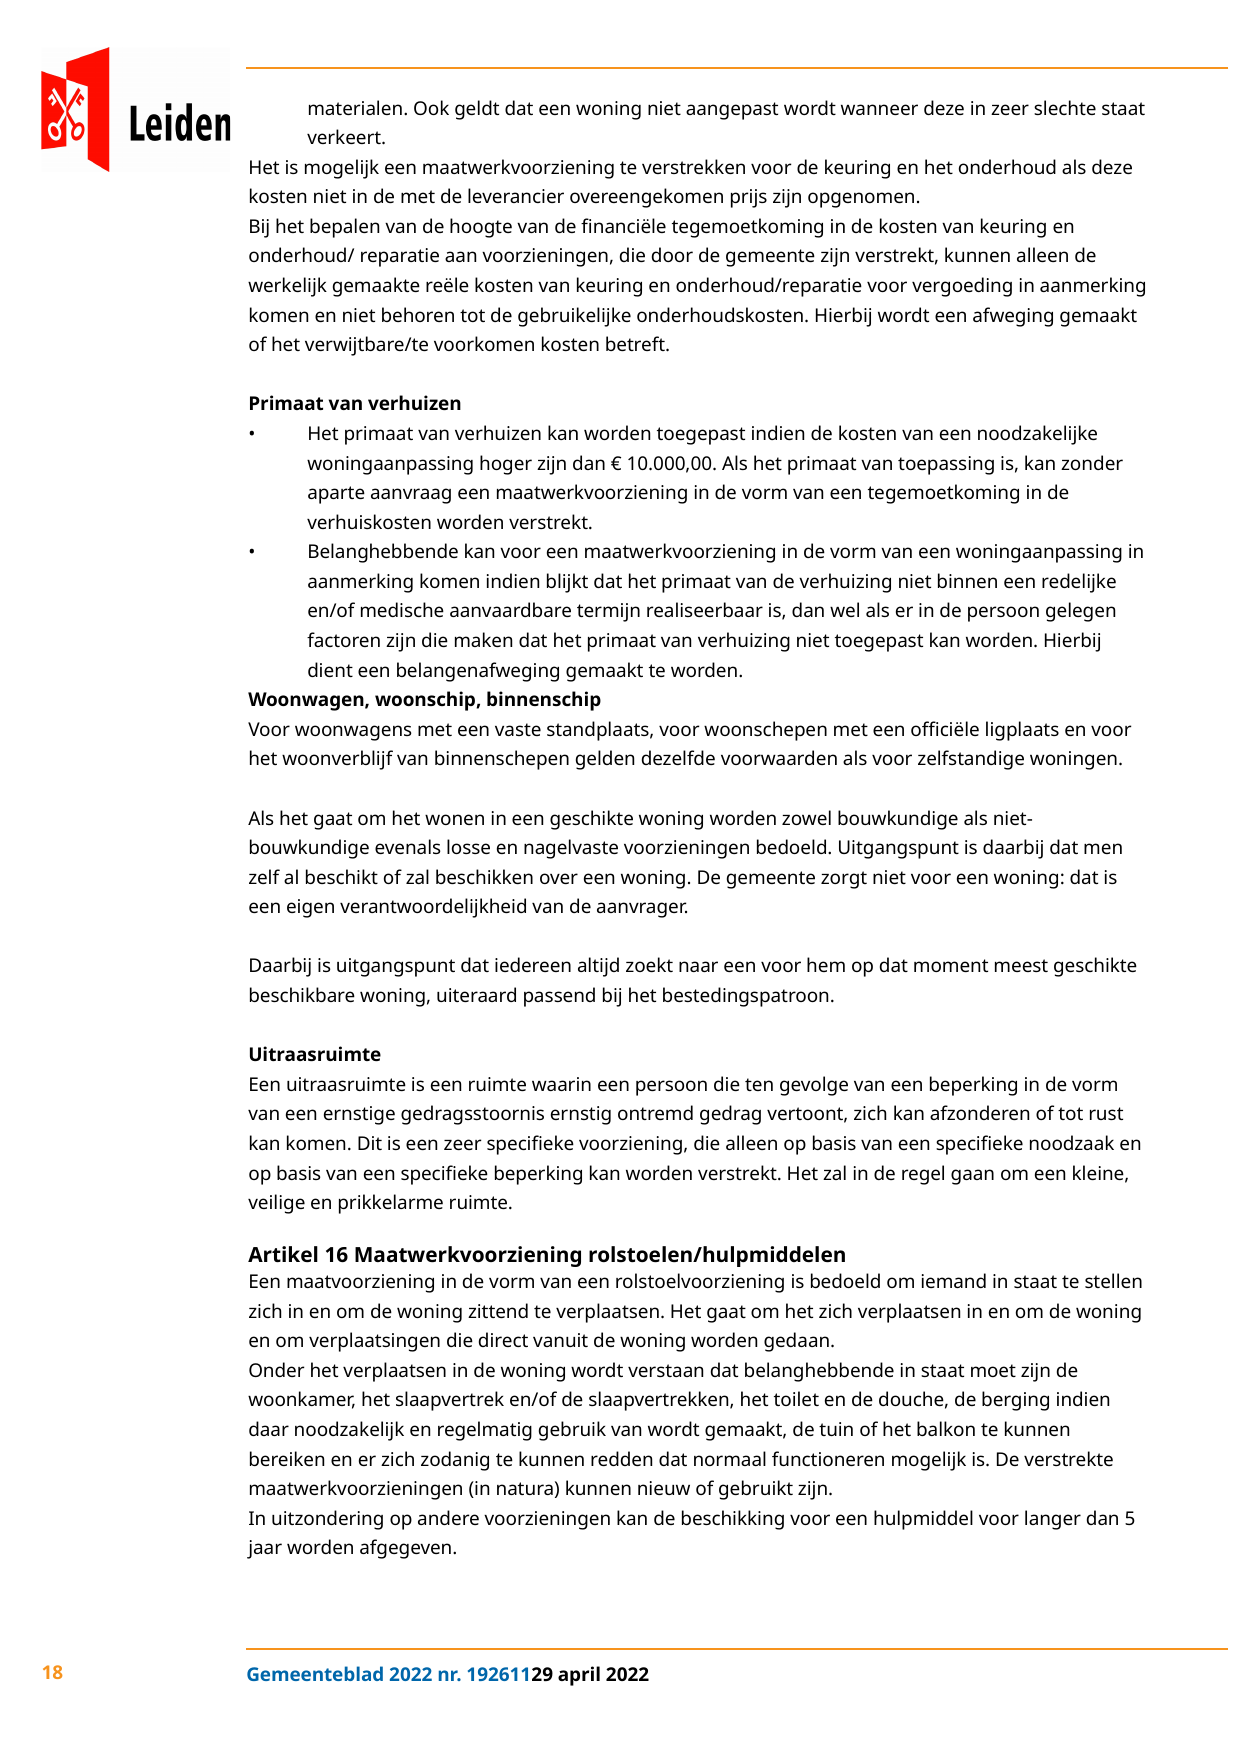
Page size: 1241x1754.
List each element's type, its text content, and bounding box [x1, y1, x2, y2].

text Uitraasruimte [248, 1041, 1152, 1067]
text Als het gaat om het wonen in een geschikte woning worden zowel bouwkundige als niet-bouwkundige evenals losse en nagelvaste voorzieningen bedoeld. Uitgangspunt is daarbij dat men zelf al beschikt of zal beschikken over een woning. De gemeente zorgt niet voor een woning: dat is een eigen verantwoordelijkheid van de aanvrager. [248, 805, 1152, 919]
list Het primaat van verhuizen kan worden toegepast indien de kosten van een noodzakelijke woningaanpassing hoger zijn dan € 10.000,00. Als het primaat van toepassing is, kan zonder aparte aanvraag een maatwerkvoorziening in de vorm van een tegemoetkoming in de verhuiskosten worden verstrekt. [248, 420, 1152, 535]
text Woonwagen, woonschip, binnenschip [248, 686, 1152, 712]
text Bij het bepalen van de hoogte van de financiële tegemoetkoming in de kosten van keuring en onderhoud/ reparatie aan voorzieningen, die door de gemeente zijn verstrekt, kunnen alleen de werkelijk gemaakte reële kosten van keuring en onderhoud/reparatie voor vergoeding in aanmerking komen en niet behoren tot de gebruikelijke onderhoudskosten. Hierbij wordt een afweging gemaakt of het verwijtbare/te voorkomen kosten betreft. [248, 213, 1152, 357]
text Primaat van verhuizen [248, 391, 1152, 416]
list Belanghebbende kan voor een maatwerkvoorziening in de vorm van een woningaanpassing in aanmerking komen indien blijkt dat het primaat van de verhuizing niet binnen een redelijke en/of medische aanvaardbare termijn realiseerbaar is, dan wel als er in de persoon gelegen factoren zijn die maken dat het primaat van verhuizing niet toegepast kan worden. Hierbij dient een belangenafweging gemaakt te worden. [248, 538, 1152, 683]
picture [41, 47, 231, 172]
text Een maatvoorziening in de vorm van een rolstoelvoorziening is bedoeld om iemand in staat te stellen zich in en om de woning zittend te verplaatsen. Het gaat om het zich verplaatsen in en om de woning en om verplaatsingen die direct vanuit de woning worden gedaan. [248, 1268, 1152, 1353]
text In uitzondering op andere voorzieningen kan de beschikking voor een hulpmiddel voor langer dan 5 jaar worden afgegeven. [248, 1505, 1152, 1560]
list materialen. Ook geldt dat een woning niet aangepast wordt wanneer deze in zeer slechte staat verkeert. [248, 95, 1152, 150]
text Artikel 16 Maatwerkvoorziening rolstoelen/hulpmiddelen [248, 1240, 1152, 1268]
text Onder het verplaatsen in de woning wordt verstaan dat belanghebbende in staat moet zijn de woonkamer, het slaapvertrek en/of de slaapvertrekken, het toilet en de douche, de berging indien daar noodzakelijk en regelmatig gebruik van wordt gemaakt, de tuin of het balkon te kunnen bereiken en er zich zodanig te kunnen redden dat normaal functioneren mogelijk is. De verstrekte maatwerkvoorzieningen (in natura) kunnen nieuw of gebruikt zijn. [248, 1357, 1152, 1501]
text Voor woonwagens met een vaste standplaats, voor woonschepen met een officiële ligplaats en voor het woonverblijf van binnenschepen gelden dezelfde voorwaarden als voor zelfstandige woningen. [248, 716, 1152, 771]
text Daarbij is uitgangspunt dat iedereen altijd zoekt naar een voor hem op dat moment meest geschikte beschikbare woning, uiteraard passend bij het bestedingspatroon. [248, 953, 1152, 1008]
text Het is mogelijk een maatwerkvoorziening te verstrekken voor de keuring en het onderhoud als deze kosten niet in de met de leverancier overeengekomen prijs zijn opgenomen. [248, 154, 1152, 209]
text Een uitraasruimte is een ruimte waarin een persoon die ten gevolge van een beperking in de vorm van een ernstige gedragsstoornis ernstig ontremd gedrag vertoont, zich kan afzonderen of tot rust kan komen. Dit is een zeer specifieke voorziening, die alleen op basis van een specifieke noodzaak en op basis van een specifieke beperking kan worden verstrekt. Het zal in de regel gaan om een kleine, veilige en prikkelarme ruimte. [248, 1071, 1152, 1215]
